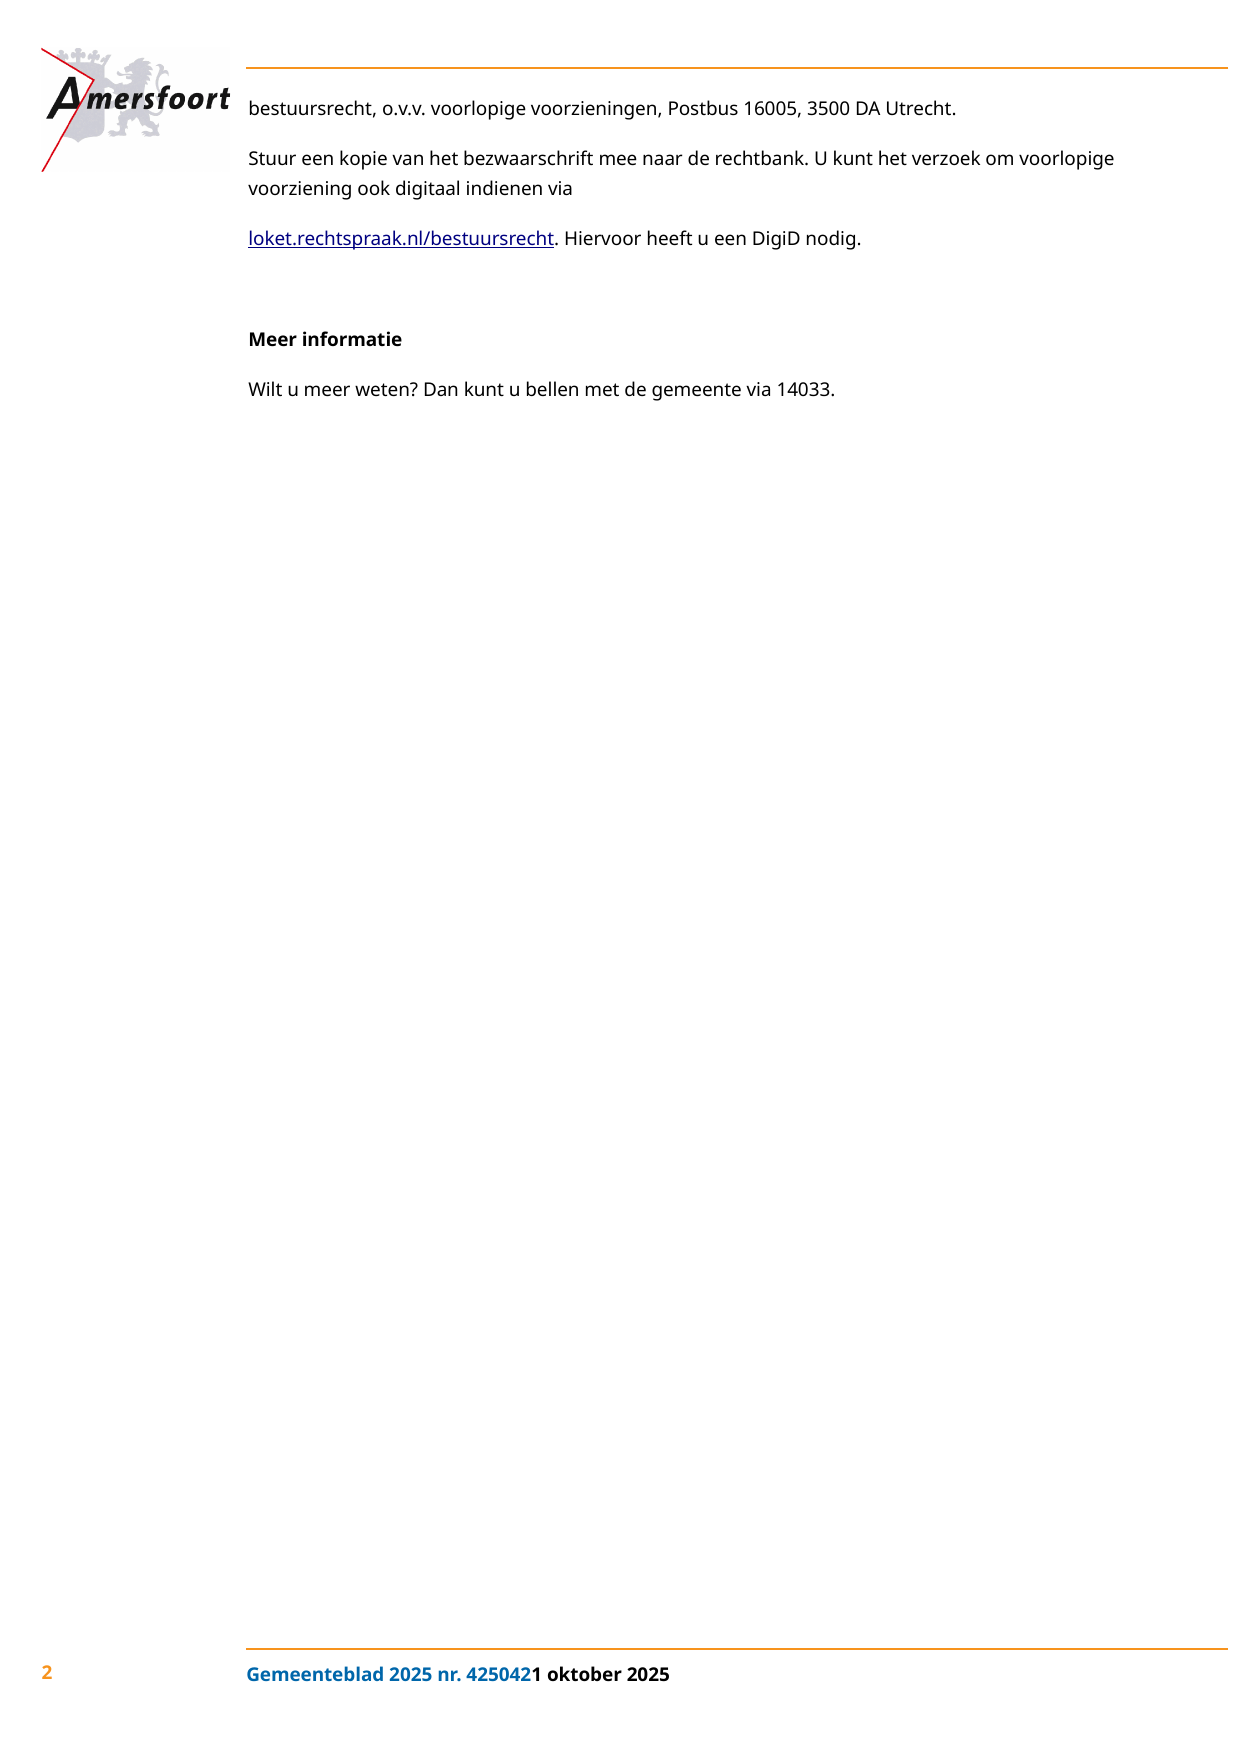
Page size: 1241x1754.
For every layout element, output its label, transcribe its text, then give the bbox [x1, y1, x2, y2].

text Wilt u meer weten? Dan kunt u bellen met de gemeente via 14033. [248, 376, 1152, 402]
text loket.rechtspraak.nl/bestuursrecht. Hiervoor heeft u een DigiD nodig. [248, 225, 1152, 251]
text Stuur een kopie van het bezwaarschrift mee naar de rechtbank. U kunt het verzoek om voorlopige voorziening ook digitaal indienen via [248, 145, 1152, 201]
text Meer informatie [248, 326, 1152, 352]
picture [41, 47, 231, 172]
text bestuursrecht, o.v.v. voorlopige voorzieningen, Postbus 16005, 3500 DA Utrecht. [248, 95, 1152, 121]
